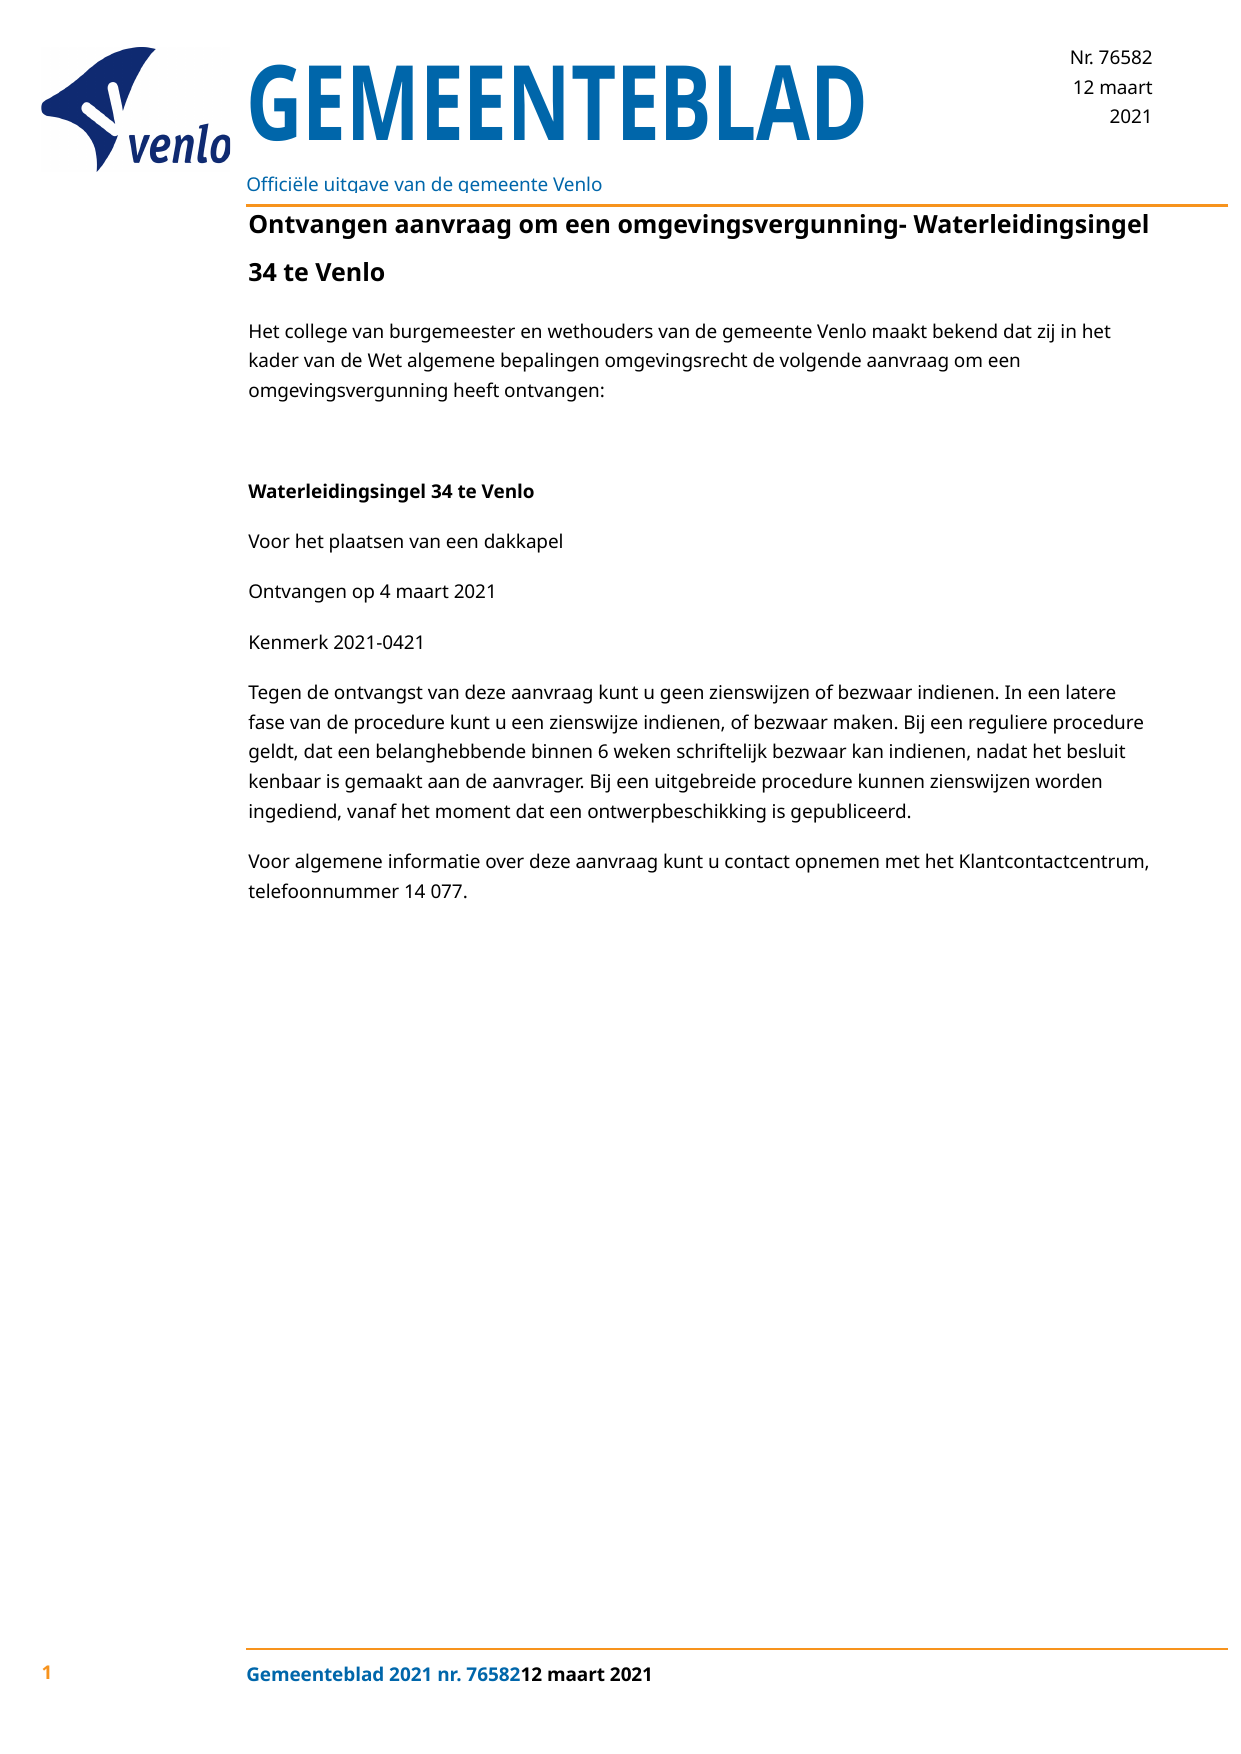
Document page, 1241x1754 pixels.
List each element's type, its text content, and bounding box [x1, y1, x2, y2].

text Voor algemene informatie over deze aanvraag kunt u contact opnemen met het Klantcontactcentrum, telefoonnummer 14 077. [248, 848, 1152, 904]
text Ontvangen aanvraag om een omgevingsvergunning- Waterleidingsingel 34 te Venlo [248, 207, 1152, 288]
text Waterleidingsingel 34 te Venlo [248, 478, 1152, 504]
picture [41, 47, 231, 172]
text Tegen de ontvangst van deze aanvraag kunt u geen zienswijzen of bezwaar indienen. In een latere fase van de procedure kunt u een zienswijze indienen, of bezwaar maken. Bij een reguliere procedure geldt, dat een belanghebbende binnen 6 weken schriftelijk bezwaar kan indienen, nadat het besluit kenbaar is gemaakt aan de aanvrager. Bij een uitgebreide procedure kunnen zienswijzen worden ingediend, vanaf het moment dat een ontwerpbeschikking is gepubliceerd. [248, 679, 1152, 824]
text Voor het plaatsen van een dakkapel [248, 528, 1152, 554]
text Ontvangen op 4 maart 2021 [248, 579, 1152, 604]
text Het college van burgemeester en wethouders van de gemeente Venlo maakt bekend dat zij in het kader van de Wet algemene bepalingen omgevingsrecht de volgende aanvraag om een omgevingsvergunning heeft ontvangen: [248, 318, 1152, 403]
text Kenmerk 2021-0421 [248, 629, 1152, 655]
